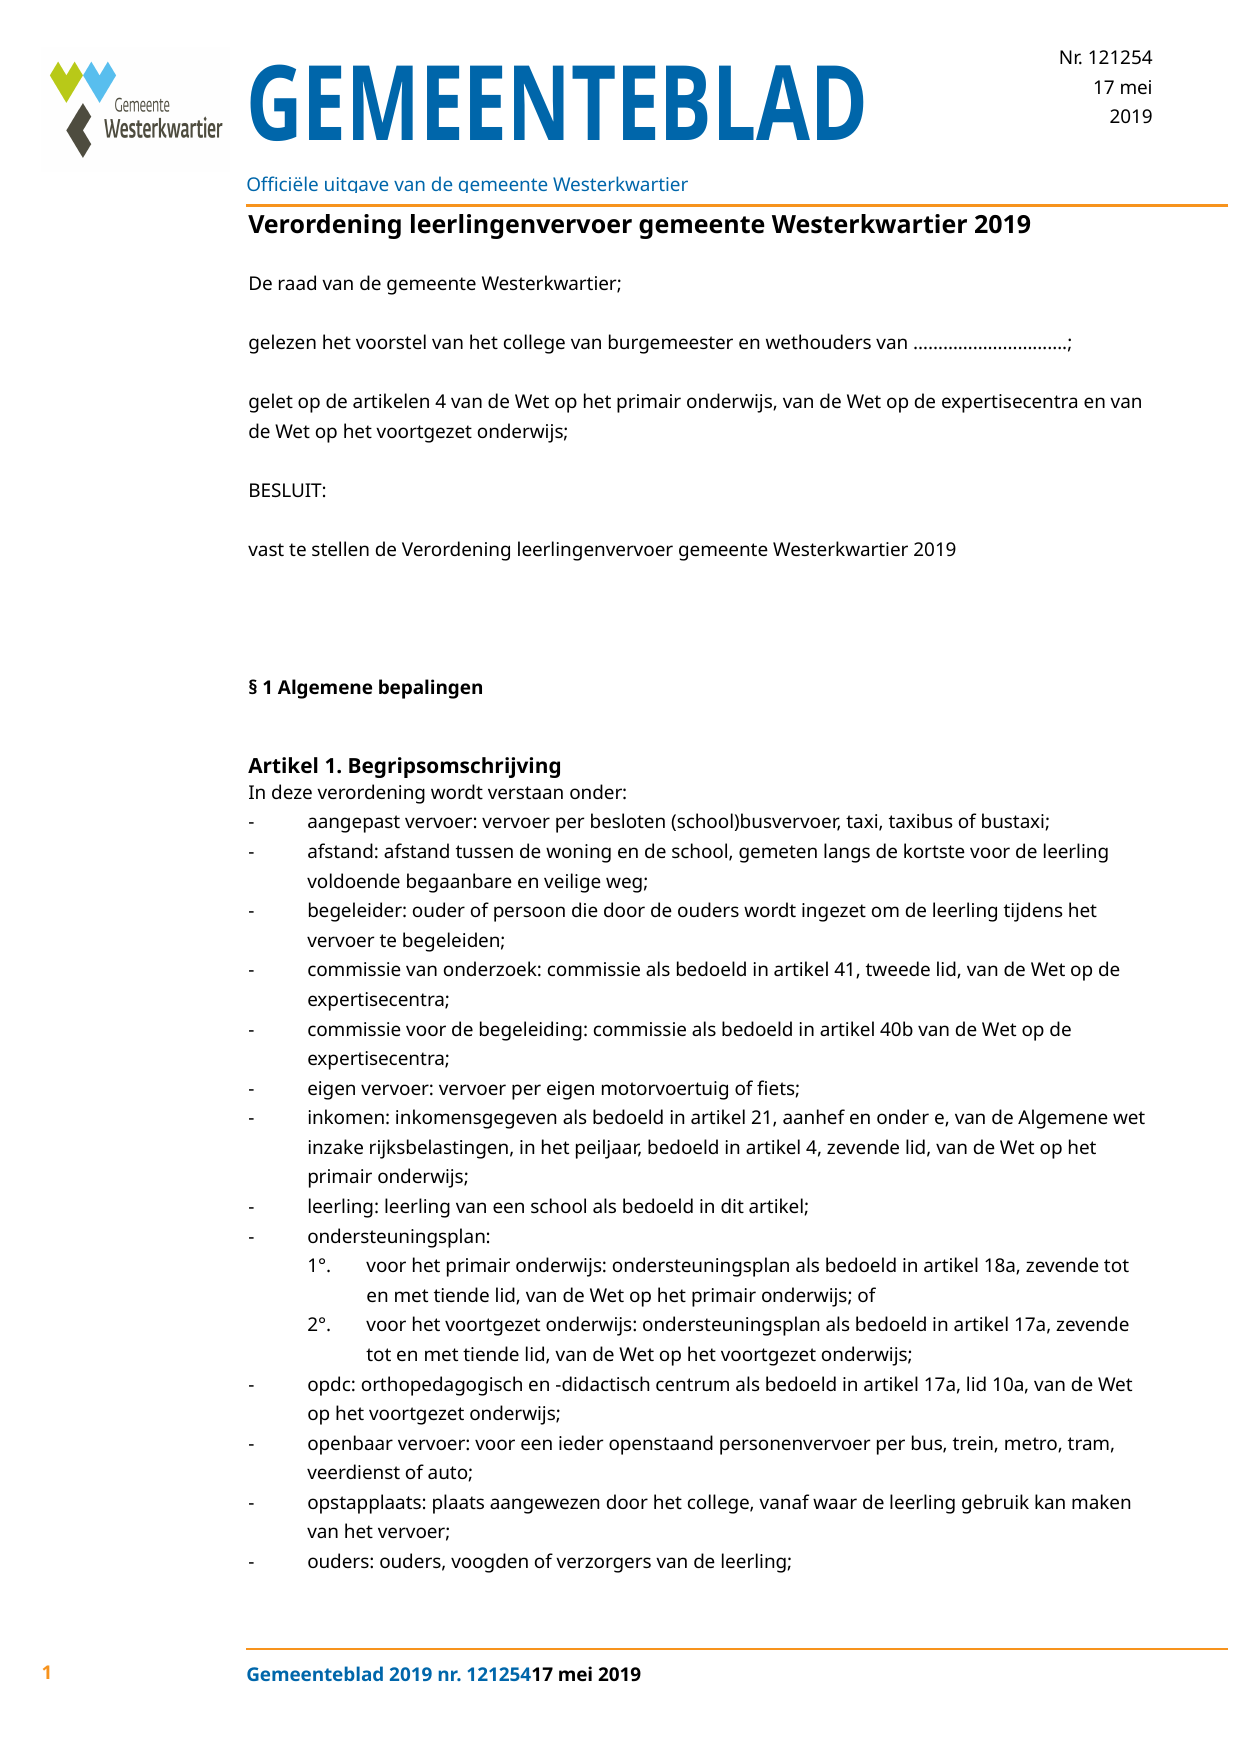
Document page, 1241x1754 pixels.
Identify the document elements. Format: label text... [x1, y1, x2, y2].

list voor het primair onderwijs: ondersteuningsplan als bedoeld in artikel 18a, zevende tot en met tiende lid, van de Wet op het primair onderwijs; of [307, 1252, 1152, 1308]
list ondersteuningsplan: [248, 1223, 1152, 1249]
list eigen vervoer: vervoer per eigen motorvoertuig of fiets; [248, 1075, 1152, 1101]
list aangepast vervoer: vervoer per besloten (school)busvervoer, taxi, taxibus of bustaxi; [248, 809, 1152, 834]
list ouders: ouders, voogden of verzorgers van de leerling; [248, 1548, 1152, 1574]
list commissie van onderzoek: commissie als bedoeld in artikel 41, tweede lid, van de Wet op de expertisecentra; [248, 957, 1152, 1012]
text vast te stellen de Verordening leerlingenvervoer gemeente Westerkwartier 2019 [248, 537, 1152, 562]
text gelezen het voorstel van het college van burgemeester en wethouders van ………………………….; [248, 329, 1152, 355]
list openbaar vervoer: voor een ieder openstaand personenvervoer per bus, trein, metro, tram, veerdienst of auto; [248, 1430, 1152, 1485]
list begeleider: ouder of persoon die door de ouders wordt ingezet om de leerling tijdens het vervoer te begeleiden; [248, 897, 1152, 953]
text Verordening leerlingenvervoer gemeente Westerkwartier 2019 [248, 207, 1152, 241]
text gelet op de artikelen 4 van de Wet op het primair onderwijs, van de Wet op de expertisecentra en van de Wet op het voortgezet onderwijs; [248, 389, 1152, 444]
text Artikel 1. Begripsomschrijving [248, 751, 1152, 779]
picture [41, 47, 231, 172]
list afstand: afstand tussen de woning en de school, gemeten langs de kortste voor de leerling voldoende begaanbare en veilige weg; [248, 838, 1152, 894]
list leerling: leerling van een school als bedoeld in dit artikel; [248, 1193, 1152, 1219]
text In deze verordening wordt verstaan onder: [248, 779, 1152, 805]
text De raad van de gemeente Westerkwartier; [248, 270, 1152, 296]
list opdc: orthopedagogisch en -didactisch centrum als bedoeld in artikel 17a, lid 10a, van de Wet op het voortgezet onderwijs; [248, 1371, 1152, 1426]
text BESLUIT: [248, 477, 1152, 503]
list opstapplaats: plaats aangewezen door het college, vanaf waar de leerling gebruik kan maken van het vervoer; [248, 1489, 1152, 1544]
list commissie voor de begeleiding: commissie als bedoeld in artikel 40b van de Wet op de expertisecentra; [248, 1016, 1152, 1071]
list inkomen: inkomensgegeven als bedoeld in artikel 21, aanhef en onder e, van de Algemene wet inzake rijksbelastingen, in het peiljaar, bedoeld in artikel 4, zevende lid, van de Wet op het primair onderwijs; [248, 1104, 1152, 1189]
list voor het voortgezet onderwijs: ondersteuningsplan als bedoeld in artikel 17a, zevende tot en met tiende lid, van de Wet op het voortgezet onderwijs; [307, 1312, 1152, 1367]
text § 1 Algemene bepalingen [248, 674, 1152, 700]
